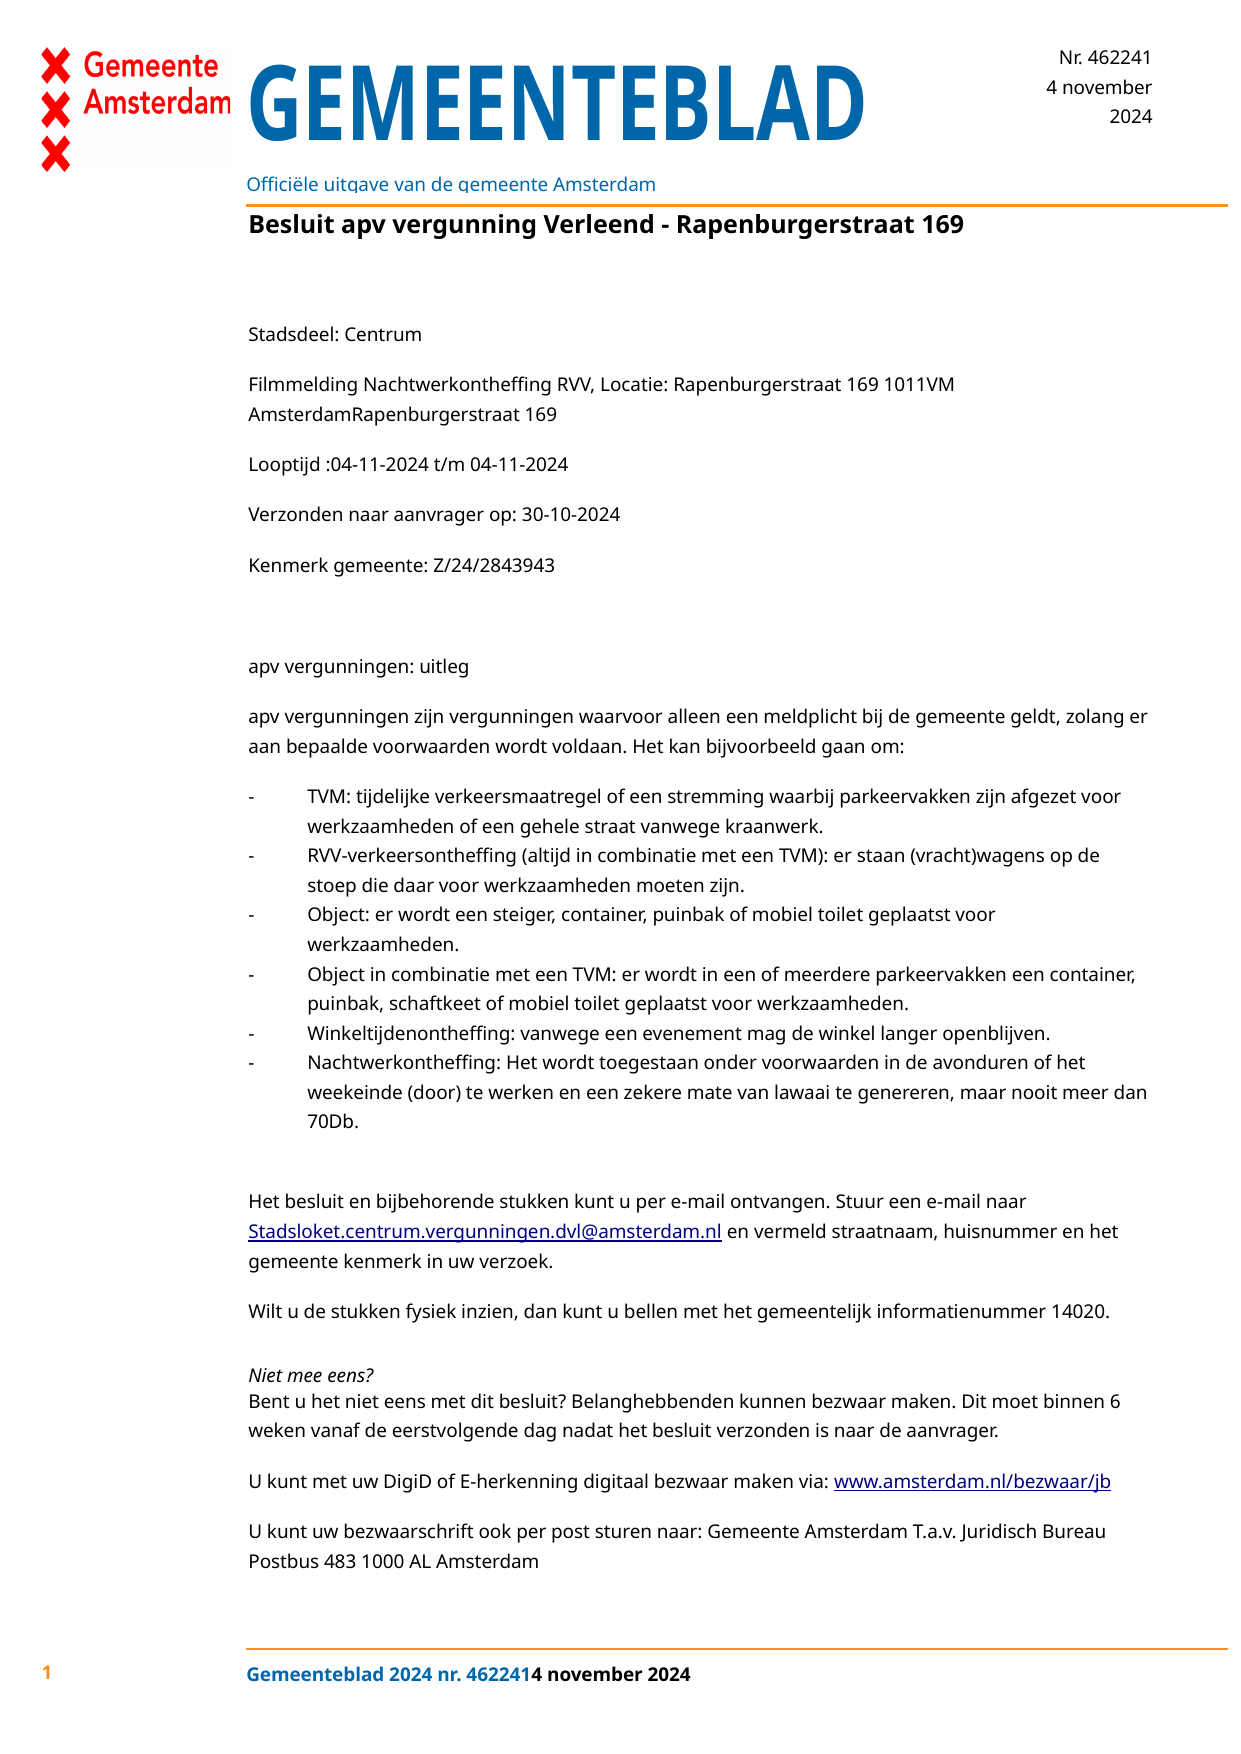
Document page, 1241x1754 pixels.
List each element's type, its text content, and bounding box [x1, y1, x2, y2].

text Wilt u de stukken fysiek inzien, dan kunt u bellen met het gemeentelijk informatienummer 14020. [248, 1298, 1152, 1324]
text Filmmelding Nachtwerkontheffing RVV, Locatie: Rapenburgerstraat 169 1011VM AmsterdamRapenburgerstraat 169 [248, 371, 1152, 426]
list Object: er wordt een steiger, container, puinbak of mobiel toilet geplaatst voor werkzaamheden. [248, 902, 1152, 957]
list TVM: tijdelijke verkeersmaatregel of een stremming waarbij parkeervakken zijn afgezet voor werkzaamheden of een gehele straat vanwege kraanwerk. [248, 783, 1152, 838]
text U kunt uw bezwaarschrift ook per post sturen naar: Gemeente Amsterdam T.a.v. Juridisch Bureau Postbus 483 1000 AL Amsterdam [248, 1518, 1152, 1574]
text Kenmerk gemeente: Z/24/2843943 [248, 552, 1152, 578]
text Bent u het niet eens met dit besluit? Belanghebbenden kunnen bezwaar maken. Dit moet binnen 6 weken vanaf de eerstvolgende dag nadat het besluit verzonden is naar de aanvrager. [248, 1388, 1152, 1443]
text apv vergunningen zijn vergunningen waarvoor alleen een meldplicht bij de gemeente geldt, zolang er aan bepaalde voorwaarden wordt voldaan. Het kan bijvoorbeeld gaan om: [248, 703, 1152, 758]
list Winkeltijdenontheffing: vanwege een evenement mag de winkel langer openblijven. [248, 1020, 1152, 1046]
list Object in combinatie met een TVM: er wordt in een of meerdere parkeervakken een container, puinbak, schaftkeet of mobiel toilet geplaatst voor werkzaamheden. [248, 961, 1152, 1016]
text Stadsdeel: Centrum [248, 321, 1152, 346]
text Niet mee eens? [248, 1362, 1152, 1388]
text Het besluit en bijbehorende stukken kunt u per e-mail ontvangen. Stuur een e-mail naar Stadsloket.centrum.vergunningen.dvl@amsterdam.nl en vermeld straatnaam, huisnummer en het gemeente kenmerk in uw verzoek. [248, 1189, 1152, 1273]
picture [41, 47, 231, 172]
text Looptijd :04-11-2024 t/m 04-11-2024 [248, 451, 1152, 477]
list Nachtwerkontheffing: Het wordt toegestaan onder voorwaarden in de avonduren of het weekeinde (door) te werken en een zekere mate van lawaai te genereren, maar nooit meer dan 70Db. [248, 1049, 1152, 1134]
text apv vergunningen: uitleg [248, 653, 1152, 678]
list RVV-verkeersontheffing (altijd in combinatie met een TVM): er staan (vracht)wagens op de stoep die daar voor werkzaamheden moeten zijn. [248, 842, 1152, 898]
text Verzonden naar aanvrager op: 30-10-2024 [248, 502, 1152, 527]
text Besluit apv vergunning Verleend - Rapenburgerstraat 169 [248, 207, 1152, 241]
text U kunt met uw DigiD of E-herkenning digitaal bezwaar maken via: www.amsterdam.nl/bezwaar/jb [248, 1468, 1152, 1494]
